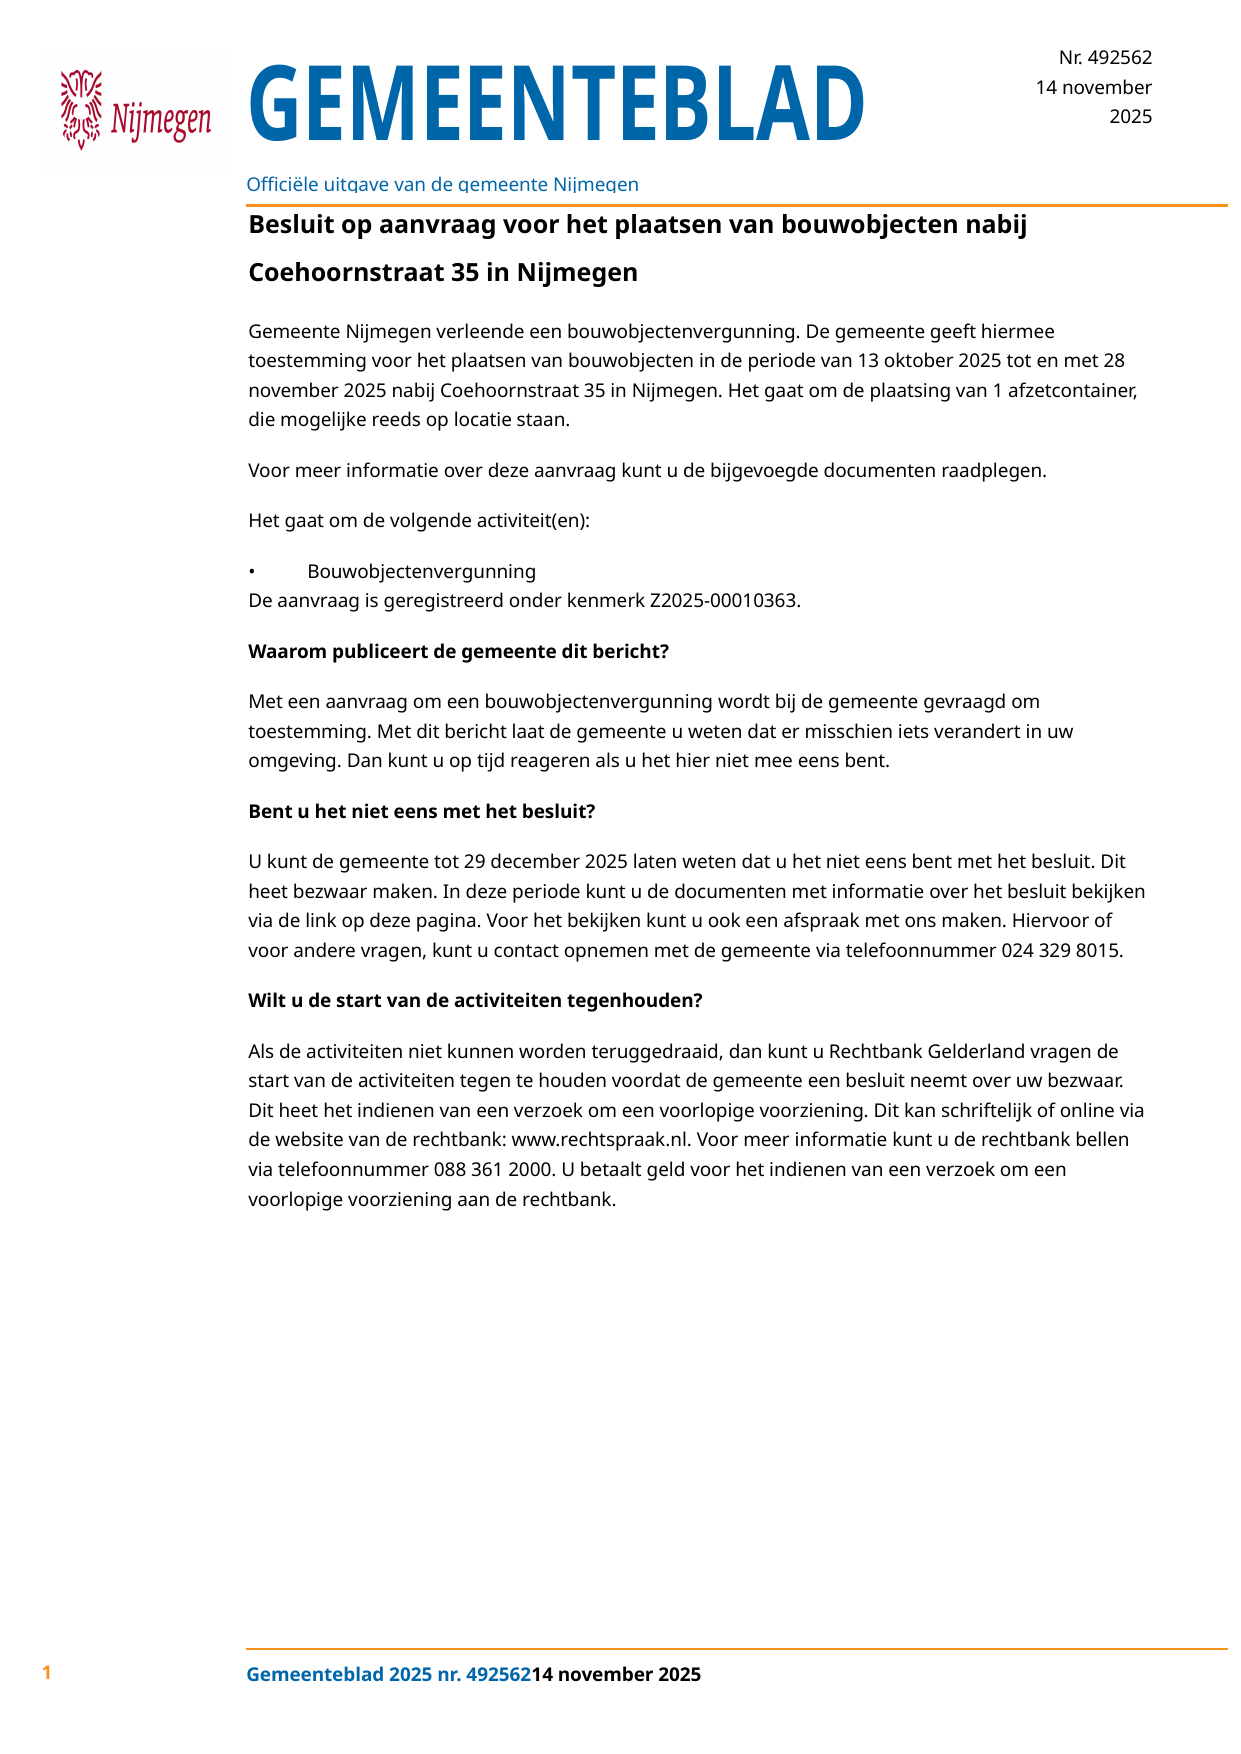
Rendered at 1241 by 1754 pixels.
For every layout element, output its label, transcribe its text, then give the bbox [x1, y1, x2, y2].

list Bouwobjectenvergunning [248, 558, 1152, 584]
text Gemeente Nijmegen verleende een bouwobjectenvergunning. De gemeente geeft hiermee toestemming voor het plaatsen van bouwobjecten in de periode van 13 oktober 2025 tot en met 28 november 2025 nabij Coehoornstraat 35 in Nijmegen. Het gaat om de plaatsing van 1 afzetcontainer, die mogelijke reeds op locatie staan. [248, 318, 1152, 432]
text De aanvraag is geregistreerd onder kenmerk Z2025-00010363. [248, 587, 1152, 613]
text Als de activiteiten niet kunnen worden teruggedraaid, dan kunt u Rechtbank Gelderland vragen de start van de activiteiten tegen te houden voordat de gemeente een besluit neemt over uw bezwaar. Dit heet het indienen van een verzoek om een voorlopige voorziening. Dit kan schriftelijk of online via de website van de rechtbank: www.rechtspraak.nl. Voor meer informatie kunt u de rechtbank bellen via telefoonnummer 088 361 2000. U betaalt geld voor het indienen van een verzoek om een voorlopige voorziening aan de rechtbank. [248, 1038, 1152, 1212]
text Wilt u de start van de activiteiten tegenhouden? [248, 987, 1152, 1013]
picture [41, 47, 231, 172]
text Met een aanvraag om een bouwobjectenvergunning wordt bij de gemeente gevraagd om toestemming. Met dit bericht laat de gemeente u weten dat er misschien iets verandert in uw omgeving. Dan kunt u op tijd reageren als u het hier niet mee eens bent. [248, 688, 1152, 773]
text Bent u het niet eens met het besluit? [248, 798, 1152, 824]
text Voor meer informatie over deze aanvraag kunt u de bijgevoegde documenten raadplegen. [248, 457, 1152, 483]
text Besluit op aanvraag voor het plaatsen van bouwobjecten nabij Coehoornstraat 35 in Nijmegen [248, 207, 1152, 288]
text Waarom publiceert de gemeente dit bericht? [248, 638, 1152, 664]
text U kunt de gemeente tot 29 december 2025 laten weten dat u het niet eens bent met het besluit. Dit heet bezwaar maken. In deze periode kunt u de documenten met informatie over het besluit bekijken via de link op deze pagina. Voor het bekijken kunt u ook een afspraak met ons maken. Hiervoor of voor andere vragen, kunt u contact opnemen met de gemeente via telefoonnummer 024 329 8015. [248, 848, 1152, 963]
text Het gaat om de volgende activiteit(en): [248, 507, 1152, 533]
